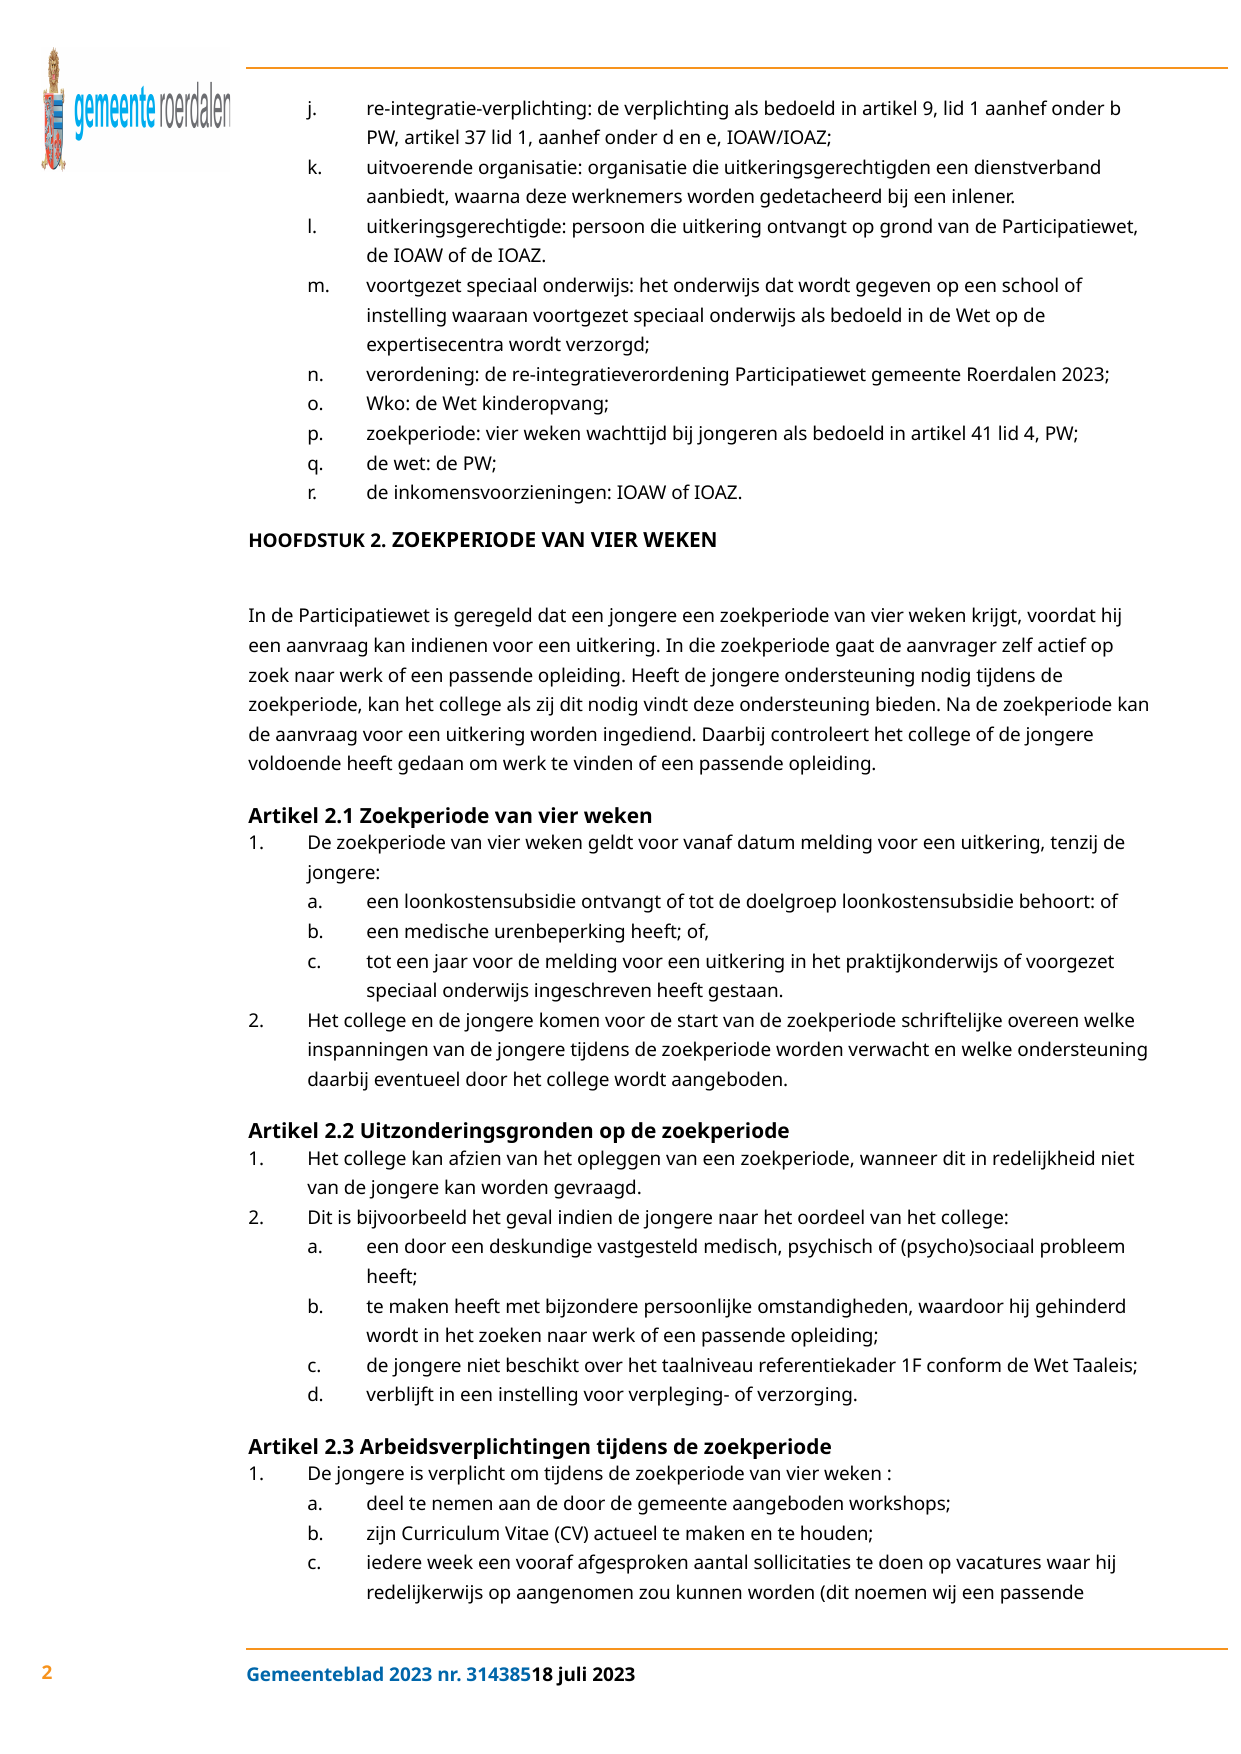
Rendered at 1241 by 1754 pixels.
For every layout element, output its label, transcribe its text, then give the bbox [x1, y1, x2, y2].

list de jongere niet beschikt over het taalniveau referentiekader 1F conform de Wet Taaleis; [307, 1352, 1152, 1378]
list re-integratie-verplichting: de verplichting als bedoeld in artikel 9, lid 1 aanhef onder b PW, artikel 37 lid 1, aanhef onder d en e, IOAW/IOAZ; [307, 95, 1152, 150]
text HOOFDSTUK 2. ZOEKPERIODE VAN VIER WEKEN [248, 525, 1152, 553]
text In de Participatiewet is geregeld dat een jongere een zoekperiode van vier weken krijgt, voordat hij een aanvraag kan indienen voor een uitkering. In die zoekperiode gaat de aanvrager zelf actief op zoek naar werk of een passende opleiding. Heeft de jongere ondersteuning nodig tijdens de zoekperiode, kan het college als zij dit nodig vindt deze ondersteuning bieden. Na de zoekperiode kan de aanvraag voor een uitkering worden ingediend. Daarbij controleert het college of de jongere voldoende heeft gedaan om werk te vinden of een passende opleiding. [248, 603, 1152, 776]
list de inkomensvoorzieningen: IOAW of IOAZ. [307, 479, 1152, 505]
list uitvoerende organisatie: organisatie die uitkeringsgerechtigden een dienstverband aanbiedt, waarna deze werknemers worden gedetacheerd bij een inlener. [307, 154, 1152, 209]
list een loonkostensubsidie ontvangt of tot de doelgroep loonkostensubsidie behoort: of [307, 889, 1152, 914]
list tot een jaar voor de melding voor een uitkering in het praktijkonderwijs of voorgezet speciaal onderwijs ingeschreven heeft gestaan. [307, 948, 1152, 1003]
list deel te nemen aan de door de gemeente aangeboden workshops; [307, 1490, 1152, 1516]
text Artikel 2.1 Zoekperiode van vier weken [248, 801, 1152, 829]
list zoekperiode: vier weken wachttijd bij jongeren als bedoeld in artikel 41 lid 4, PW; [307, 420, 1152, 446]
list de wet: de PW; [307, 450, 1152, 476]
list verordening: de re-integratieverordening Participatiewet gemeente Roerdalen 2023; [307, 361, 1152, 387]
list voortgezet speciaal onderwijs: het onderwijs dat wordt gegeven op een school of instelling waaraan voortgezet speciaal onderwijs als bedoeld in de Wet op de expertisecentra wordt verzorgd; [307, 272, 1152, 357]
list te maken heeft met bijzondere persoonlijke omstandigheden, waardoor hij gehinderd wordt in het zoeken naar werk of een passende opleiding; [307, 1293, 1152, 1348]
list een medische urenbeperking heeft; of, [307, 918, 1152, 944]
text Artikel 2.2 Uitzonderingsgronden op de zoekperiode [248, 1117, 1152, 1145]
list Het college en de jongere komen voor de start van de zoekperiode schriftelijke overeen welke inspanningen van de jongere tijdens de zoekperiode worden verwacht en welke ondersteuning daarbij eventueel door het college wordt aangeboden. [248, 1007, 1152, 1092]
list uitkeringsgerechtigde: persoon die uitkering ontvangt op grond van de Participatiewet, de IOAW of de IOAZ. [307, 213, 1152, 268]
list De zoekperiode van vier weken geldt voor vanaf datum melding voor een uitkering, tenzij de jongere: [248, 829, 1152, 885]
list Dit is bijvoorbeeld het geval indien de jongere naar het oordeel van het college: [248, 1204, 1152, 1230]
list een door een deskundige vastgesteld medisch, psychisch of (psycho)sociaal probleem heeft; [307, 1234, 1152, 1289]
list Het college kan afzien van het opleggen van een zoekperiode, wanneer dit in redelijkheid niet van de jongere kan worden gevraagd. [248, 1145, 1152, 1200]
list verblijft in een instelling voor verpleging- of verzorging. [307, 1382, 1152, 1407]
list Wko: de Wet kinderopvang; [307, 391, 1152, 416]
text Artikel 2.3 Arbeidsverplichtingen tijdens de zoekperiode [248, 1432, 1152, 1461]
picture [41, 47, 231, 172]
list zijn Curriculum Vitae (CV) actueel te maken en te houden; [307, 1520, 1152, 1545]
list De jongere is verplicht om tijdens de zoekperiode van vier weken : [248, 1461, 1152, 1486]
list iedere week een vooraf afgesproken aantal sollicitaties te doen op vacatures waar hij redelijkerwijs op aangenomen zou kunnen worden (dit noemen wij een passende [307, 1549, 1152, 1604]
